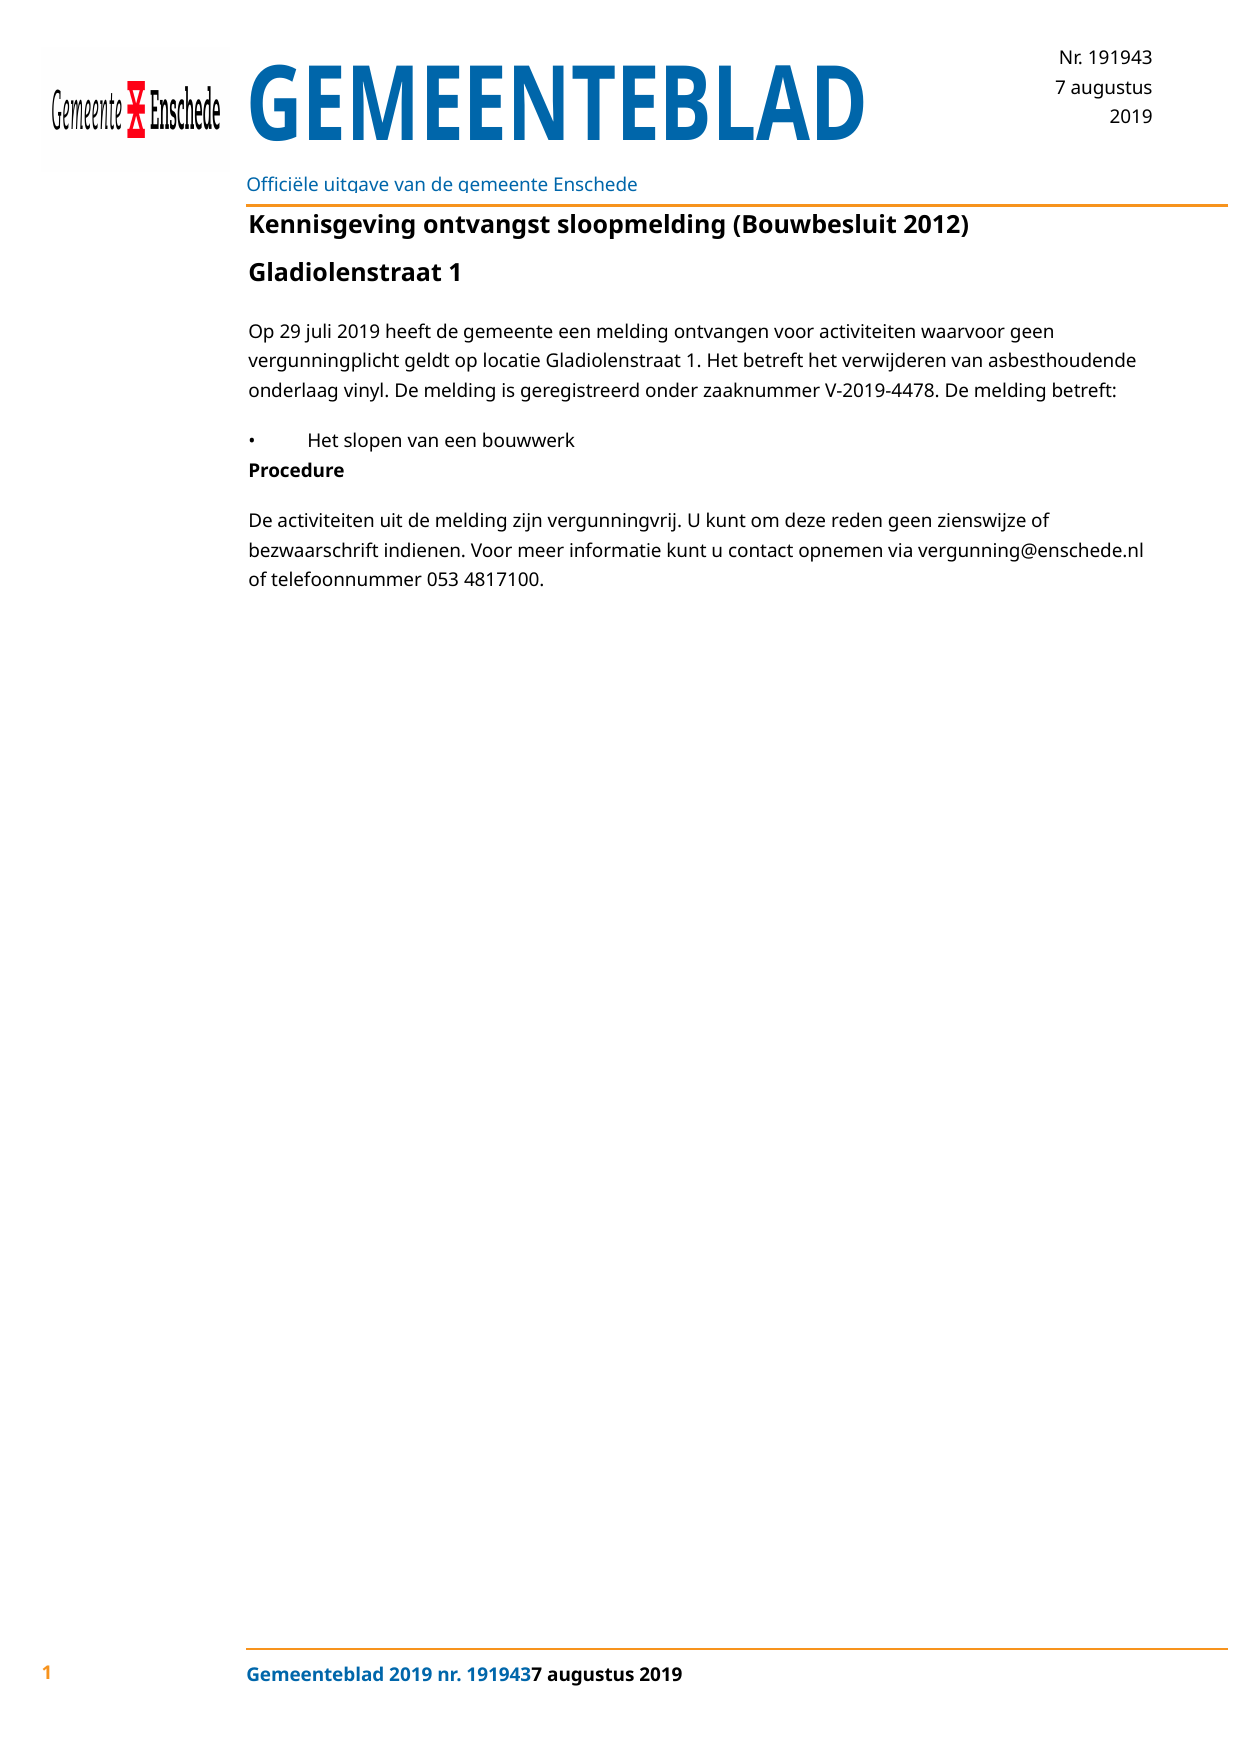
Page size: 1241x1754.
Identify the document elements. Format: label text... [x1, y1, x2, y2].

text Op 29 juli 2019 heeft de gemeente een melding ontvangen voor activiteiten waarvoor geen vergunningplicht geldt op locatie Gladiolenstraat 1. Het betreft het verwijderen van asbesthoudende onderlaag vinyl. De melding is geregistreerd onder zaaknummer V-2019-4478. De melding betreft: [248, 318, 1152, 403]
text De activiteiten uit de melding zijn vergunningvrij. U kunt om deze reden geen zienswijze of bezwaarschrift indienen. Voor meer informatie kunt u contact opnemen via vergunning@enschede.nl of telefoonnummer 053 4817100. [248, 507, 1152, 592]
text Procedure [248, 457, 1152, 483]
list Het slopen van een bouwwerk [248, 427, 1152, 453]
picture [41, 47, 231, 172]
text Kennisgeving ontvangst sloopmelding (Bouwbesluit 2012) Gladiolenstraat 1 [248, 207, 1152, 288]
